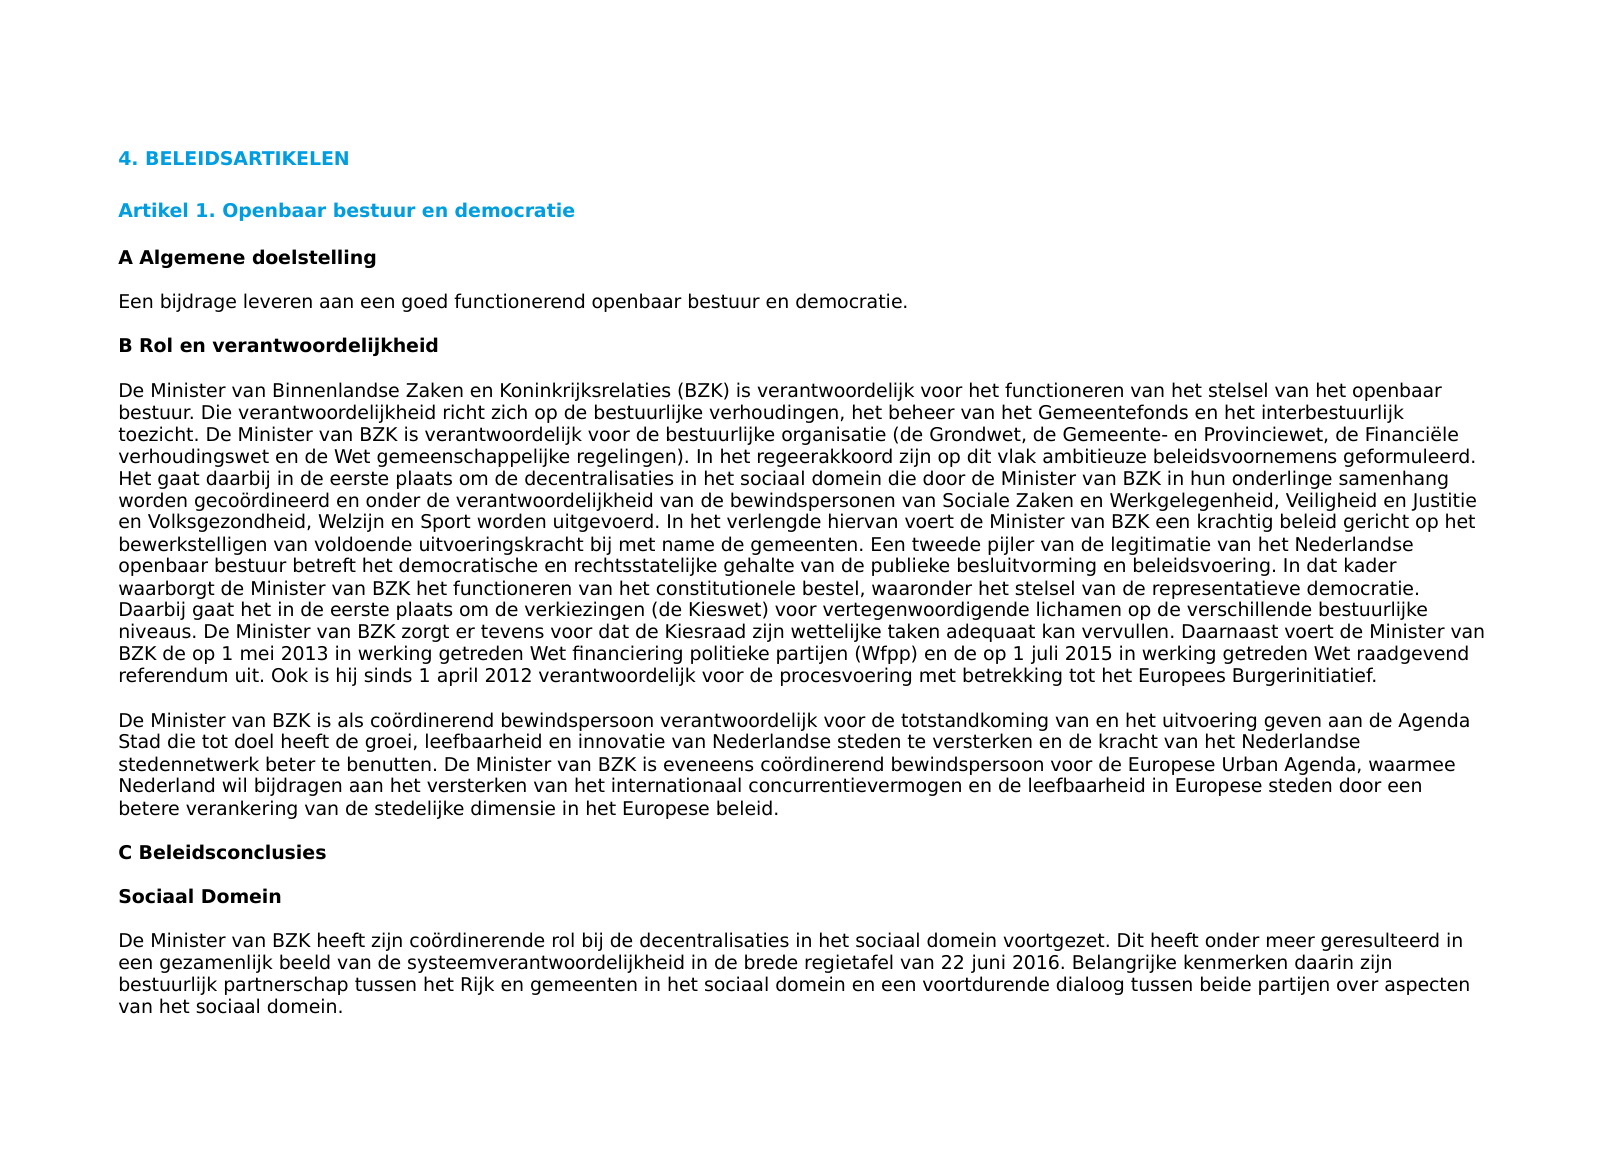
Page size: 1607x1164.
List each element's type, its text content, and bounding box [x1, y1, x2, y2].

text Een bijdrage leveren aan een goed functionerend openbaar bestuur en democratie. [118, 291, 1488, 313]
text De Minister van BZK is als coördinerend bewindspersoon verantwoordelijk voor de totstandkoming van en het uitvoering geven aan de Agenda Stad die tot doel heeft de groei, leefbaarheid en innovatie van Nederlandse steden te versterken en de kracht van het Nederlandse stedennetwerk beter te benutten. De Minister van BZK is eveneens coördinerend bewindspersoon voor de Europese Urban Agenda, waarmee Nederland wil bijdragen aan het versterken van het internationaal concurrentievermogen en de leefbaarheid in Europese steden door een betere verankering van de stedelijke dimensie in het Europese beleid. [118, 709, 1488, 819]
subtitle A Algemene doelstelling [118, 247, 1488, 269]
subtitle 4. BELEIDSARTIKELEN [118, 148, 1488, 170]
subtitle Sociaal Domein [118, 886, 1488, 908]
subtitle Artikel 1. Openbaar bestuur en democratie [118, 200, 1488, 222]
text De Minister van BZK heeft zijn coördinerende rol bij de decentralisaties in het sociaal domein voortgezet. Dit heeft onder meer geresulteerd in een gezamenlijk beeld van de systeemverantwoordelijkheid in de brede regietafel van 22 juni 2016. Belangrijke kenmerken daarin zijn bestuurlijk partnerschap tussen het Rijk en gemeenten in het sociaal domein en een voortdurende dialoog tussen beide partijen over aspecten van het sociaal domein. [118, 930, 1488, 1018]
subtitle C Beleidsconclusies [118, 842, 1488, 863]
text De Minister van Binnenlandse Zaken en Koninkrijksrelaties (BZK) is verantwoordelijk voor het functioneren van het stelsel van het openbaar bestuur. Die verantwoordelijkheid richt zich op de bestuurlijke verhoudingen, het beheer van het Gemeentefonds en het interbestuurlijk toezicht. De Minister van BZK is verantwoordelijk voor de bestuurlijke organisatie (de Grondwet, de Gemeente- en Provinciewet, de Financiële verhoudingswet en de Wet gemeenschappelijke regelingen). In het regeerakkoord zijn op dit vlak ambitieuze beleidsvoornemens geformuleerd. Het gaat daarbij in de eerste plaats om de decentralisaties in het sociaal domein die door de Minister van BZK in hun onderlinge samenhang worden gecoördineerd en onder de verantwoordelijkheid van de bewindspersonen van Sociale Zaken en Werkgelegenheid, Veiligheid en Justitie en Volksgezondheid, Welzijn en Sport worden uitgevoerd. In het verlengde hiervan voert de Minister van BZK een krachtig beleid gericht op het bewerkstelligen van voldoende uitvoeringskracht bij met name de gemeenten. Een tweede pijler van de legitimatie van het Nederlandse openbaar bestuur betreft het democratische en rechtsstatelijke gehalte van de publieke besluitvorming en beleidsvoering. In dat kader waarborgt de Minister van BZK het functioneren van het constitutionele bestel, waaronder het stelsel van de representatieve democratie. Daarbij gaat het in de eerste plaats om de verkiezingen (de Kieswet) voor vertegenwoordigende lichamen op de verschillende bestuurlijke niveaus. De Minister van BZK zorgt er tevens voor dat de Kiesraad zijn wettelijke taken adequaat kan vervullen. Daarnaast voert de Minister van BZK de op 1 mei 2013 in werking getreden Wet financiering politieke partijen (Wfpp) en de op 1 juli 2015 in werking getreden Wet raadgevend referendum uit. Ook is hij sinds 1 april 2012 verantwoordelijk voor de procesvoering met betrekking tot het Europees Burgerinitiatief. [118, 379, 1488, 687]
subtitle B Rol en verantwoordelijkheid [118, 335, 1488, 357]
